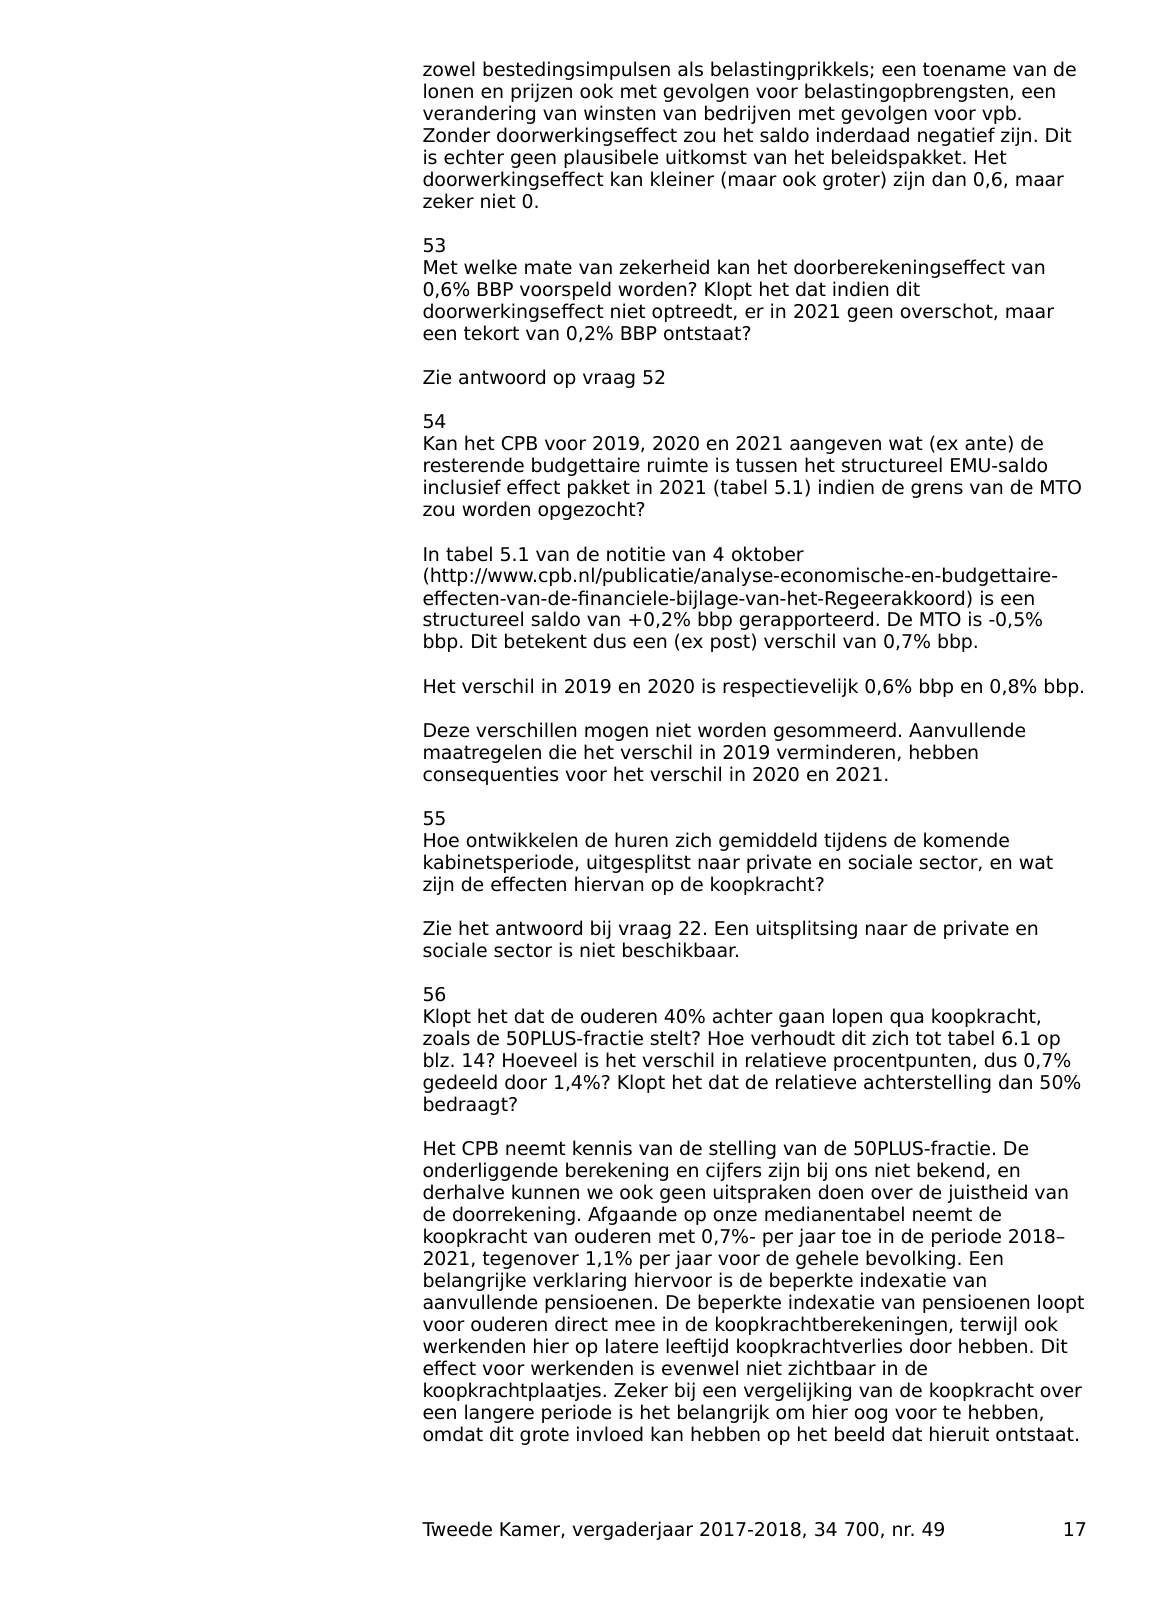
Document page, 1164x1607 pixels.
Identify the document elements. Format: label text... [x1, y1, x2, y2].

text Zie het antwoord bij vraag 22. Een uitsplitsing naar de private en sociale sector is niet beschikbaar. [422, 918, 1087, 962]
text Hoe ontwikkelen de huren zich gemiddeld tijdens de komende kabinetsperiode, uitgesplitst naar private en sociale sector, en wat zijn de effecten hiervan op de koopkracht? [422, 830, 1087, 896]
text Zie antwoord op vraag 52 [422, 367, 1087, 389]
text 56 [422, 984, 1087, 1006]
text Klopt het dat de ouderen 40% achter gaan lopen qua koopkracht, zoals de 50PLUS-fractie stelt? Hoe verhoudt dit zich tot tabel 6.1 op blz. 14? Hoeveel is het verschil in relatieve procentpunten, dus 0,7% gedeeld door 1,4%? Klopt het dat de relatieve achterstelling dan 50% bedraagt? [422, 1006, 1087, 1116]
text 54 [422, 411, 1087, 433]
text Kan het CPB voor 2019, 2020 en 2021 aangeven wat (ex ante) de resterende budgettaire ruimte is tussen het structureel EMU-saldo inclusief effect pakket in 2021 (tabel 5.1) indien de grens van de MTO zou worden opgezocht? [422, 433, 1087, 521]
text Het CPB neemt kennis van de stelling van de 50PLUS-fractie. De onderliggende berekening en cijfers zijn bij ons niet bekend, en derhalve kunnen we ook geen uitspraken doen over de juistheid van de doorrekening. Afgaande op onze medianentabel neemt de koopkracht van ouderen met 0,7%- per jaar toe in de periode 2018–2021, tegenover 1,1% per jaar voor de gehele bevolking. Een belangrijke verklaring hiervoor is de beperkte indexatie van aanvullende pensioenen. De beperkte indexatie van pensioenen loopt voor ouderen direct mee in de koopkrachtberekeningen, terwijl ook werkenden hier op latere leeftijd koopkrachtverlies door hebben. Dit effect voor werkenden is evenwel niet zichtbaar in de koopkrachtplaatjes. Zeker bij een vergelijking van de koopkracht over een langere periode is het belangrijk om hier oog voor te hebben, omdat dit grote invloed kan hebben op het beeld dat hieruit ontstaat. [422, 1138, 1087, 1446]
text zowel bestedingsimpulsen als belastingprikkels; een toename van de lonen en prijzen ook met gevolgen voor belastingopbrengsten, een verandering van winsten van bedrijven met gevolgen voor vpb. [422, 59, 1087, 125]
text Deze verschillen mogen niet worden gesommeerd. Aanvullende maatregelen die het verschil in 2019 verminderen, hebben consequenties voor het verschil in 2020 en 2021. [422, 720, 1087, 786]
text In tabel 5.1 van de notitie van 4 oktober (http://www.cpb.nl/publicatie/analyse-economische-en-budgettaire-effecten-van-de-financiele-bijlage-van-het-Regeerakkoord) is een structureel saldo van +0,2% bbp gerapporteerd. De MTO is -0,5% bbp. Dit betekent dus een (ex post) verschil van 0,7% bbp. [422, 543, 1087, 653]
text Met welke mate van zekerheid kan het doorberekeningseffect van 0,6% BBP voorspeld worden? Klopt het dat indien dit doorwerkingseffect niet optreedt, er in 2021 geen overschot, maar een tekort van 0,2% BBP ontstaat? [422, 257, 1087, 345]
text 55 [422, 808, 1087, 830]
text Zonder doorwerkingseffect zou het saldo inderdaad negatief zijn. Dit is echter geen plausibele uitkomst van het beleidspakket. Het doorwerkingseffect kan kleiner (maar ook groter) zijn dan 0,6, maar zeker niet 0. [422, 125, 1087, 213]
text 53 [422, 235, 1087, 257]
text Het verschil in 2019 en 2020 is respectievelijk 0,6% bbp en 0,8% bbp. [422, 676, 1087, 697]
